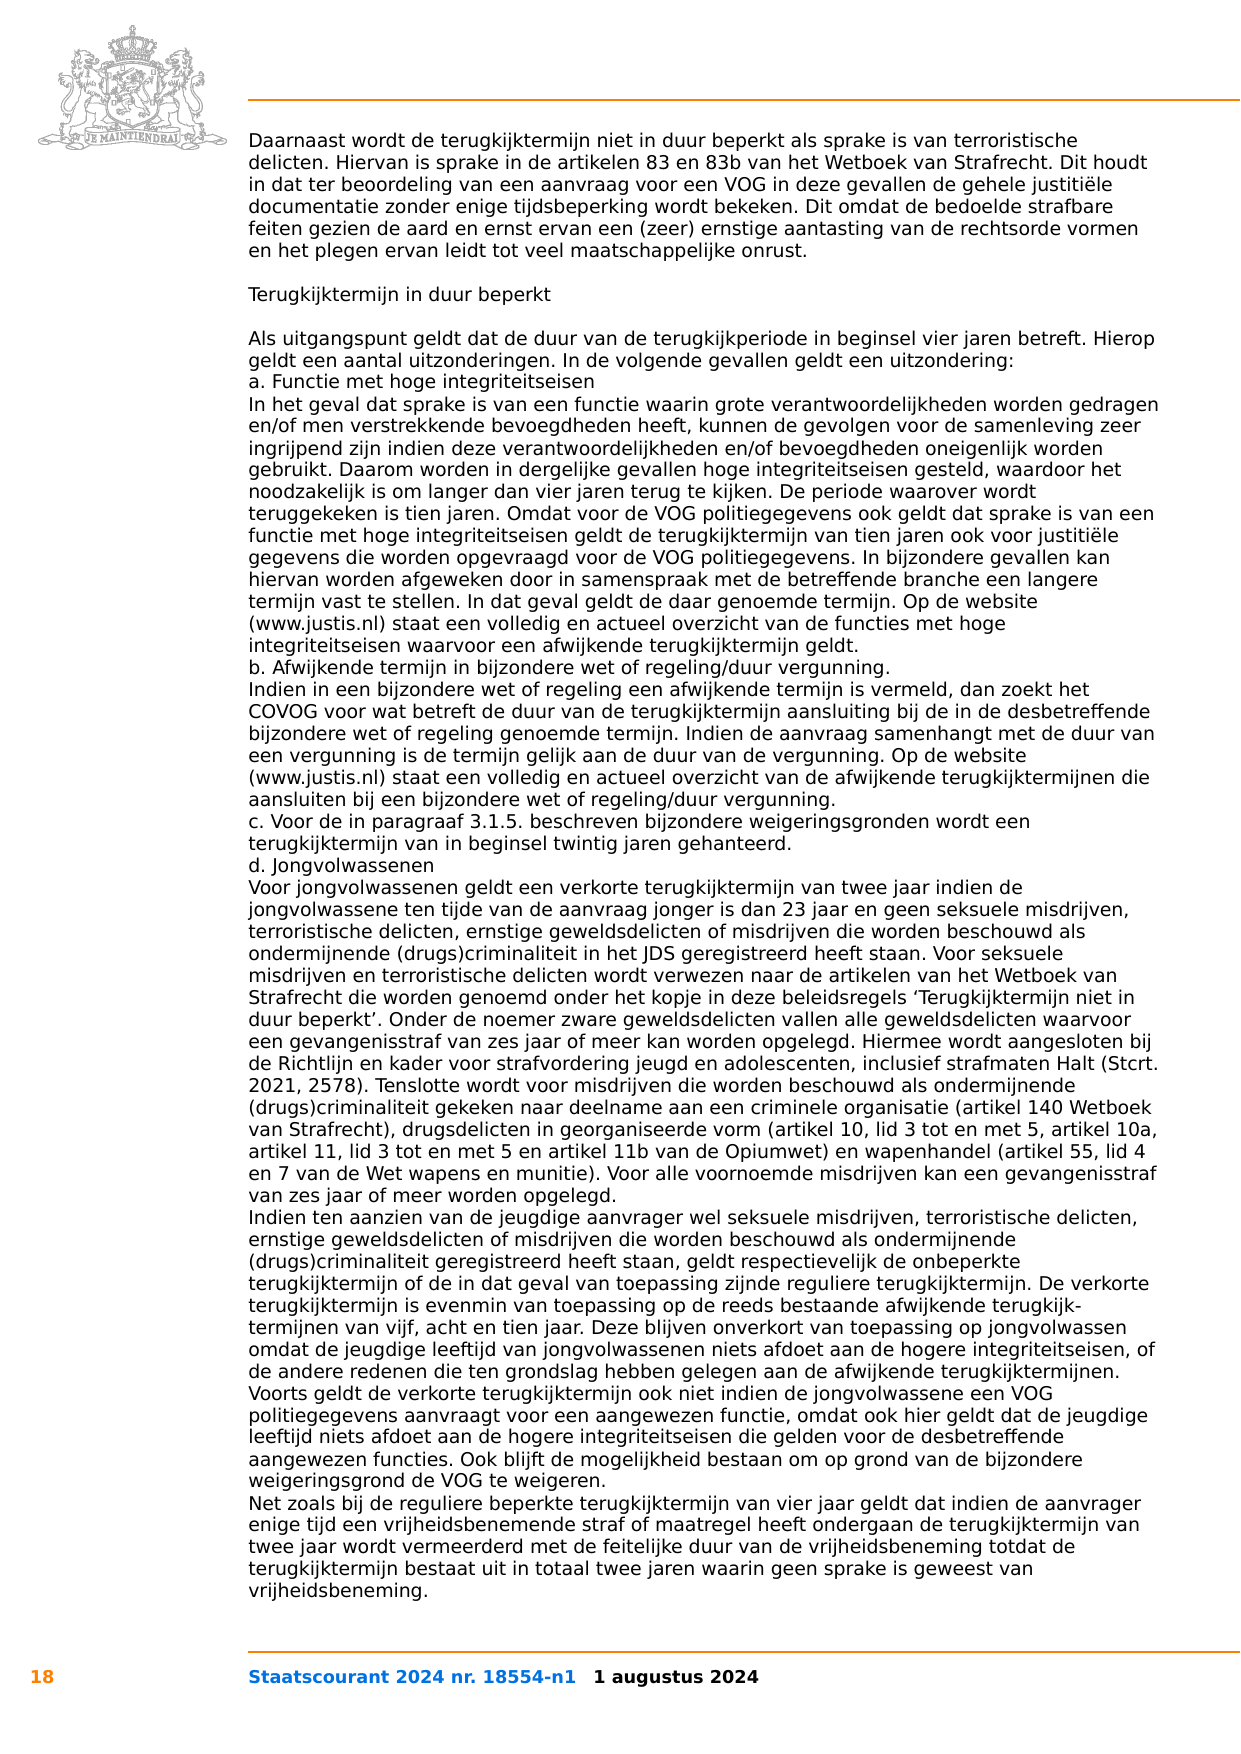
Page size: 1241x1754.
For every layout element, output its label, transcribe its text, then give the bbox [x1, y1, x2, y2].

text b. Afwijkende termijn in bijzondere wet of regeling/duur vergunning. [248, 657, 1163, 679]
text Voor jongvolwassenen geldt een verkorte terugkijktermijn van twee jaar indien de jongvolwassene ten tijde van de aanvraag jonger is dan 23 jaar en geen seksuele misdrijven, terroristische delicten, ernstige geweldsdelicten of misdrijven die worden beschouwd als ondermijnende (drugs)criminaliteit in het JDS geregistreerd heeft staan. Voor seksuele misdrijven en terroristische delicten wordt verwezen naar de artikelen van het Wetboek van Strafrecht die worden genoemd onder het kopje in deze beleidsregels ‘Terugkijktermijn niet in duur beperkt’. Onder de noemer zware geweldsdelicten vallen alle geweldsdelicten waarvoor een gevangenisstraf van zes jaar of meer kan worden opgelegd. Hiermee wordt aangesloten bij de Richtlijn en kader voor strafvordering jeugd en adolescenten, inclusief strafmaten Halt (Stcrt. 2021, 2578). Tenslotte wordt voor misdrijven die worden beschouwd als ondermijnende (drugs)criminaliteit gekeken naar deelname aan een criminele organisatie (artikel 140 Wetboek van Strafrecht), drugsdelicten in georganiseerde vorm (artikel 10, lid 3 tot en met 5, artikel 10a, artikel 11, lid 3 tot en met 5 en artikel 11b van de Opiumwet) en wapenhandel (artikel 55, lid 4 en 7 van de Wet wapens en munitie). Voor alle voornoemde misdrijven kan een gevangenisstraf van zes jaar of meer worden opgelegd. [248, 877, 1163, 1207]
text Net zoals bij de reguliere beperkte terugkijktermijn van vier jaar geldt dat indien de aanvrager enige tijd een vrijheidsbenemende straf of maatregel heeft ondergaan de terugkijktermijn van twee jaar wordt vermeerderd met de feitelijke duur van de vrijheidsbeneming totdat de terugkijktermijn bestaat uit in totaal twee jaren waarin geen sprake is geweest van vrijheidsbeneming. [248, 1492, 1163, 1602]
picture [38, 25, 227, 150]
text a. Functie met hoge integriteitseisen [248, 371, 1163, 393]
text Daarnaast wordt de terugkijktermijn niet in duur beperkt als sprake is van terroristische delicten. Hiervan is sprake in de artikelen 83 en 83b van het Wetboek van Strafrecht. Dit houdt in dat ter beoordeling van een aanvraag voor een VOG in deze gevallen de gehele justitiële documentatie zonder enige tijdsbeperking wordt bekeken. Dit omdat de bedoelde strafbare feiten gezien de aard en ernst ervan een (zeer) ernstige aantasting van de rechtsorde vormen en het plegen ervan leidt tot veel maatschappelijke onrust. [248, 130, 1163, 262]
text Indien ten aanzien van de jeugdige aanvrager wel seksuele misdrijven, terroristische delicten, ernstige geweldsdelicten of misdrijven die worden beschouwd als ondermijnende (drugs)criminaliteit geregistreerd heeft staan, geldt respectievelijk de onbeperkte terugkijktermijn of de in dat geval van toepassing zijnde reguliere terugkijktermijn. De verkorte terugkijktermijn is evenmin van toepassing op de reeds bestaande afwijkende terugkijk- termijnen van vijf, acht en tien jaar. Deze blijven onverkort van toepassing op jongvolwassen omdat de jeugdige leeftijd van jongvolwassenen niets afdoet aan de hogere integriteitseisen, of de andere redenen die ten grondslag hebben gelegen aan de afwijkende terugkijktermijnen. Voorts geldt de verkorte terugkijktermijn ook niet indien de jongvolwassene een VOG politiegegevens aanvraagt voor een aangewezen functie, omdat ook hier geldt dat de jeugdige leeftijd niets afdoet aan de hogere integriteitseisen die gelden voor de desbetreffende aangewezen functies. Ook blijft de mogelijkheid bestaan om op grond van de bijzondere weigeringsgrond de VOG te weigeren. [248, 1207, 1163, 1492]
text In het geval dat sprake is van een functie waarin grote verantwoordelijkheden worden gedragen en/of men verstrekkende bevoegdheden heeft, kunnen de gevolgen voor de samenleving zeer ingrijpend zijn indien deze verantwoordelijkheden en/of bevoegdheden oneigenlijk worden gebruikt. Daarom worden in dergelijke gevallen hoge integriteitseisen gesteld, waardoor het noodzakelijk is om langer dan vier jaren terug te kijken. De periode waarover wordt teruggekeken is tien jaren. Omdat voor de VOG politiegegevens ook geldt dat sprake is van een functie met hoge integriteitseisen geldt de terugkijktermijn van tien jaren ook voor justitiële gegevens die worden opgevraagd voor de VOG politiegegevens. In bijzondere gevallen kan hiervan worden afgeweken door in samenspraak met de betreffende branche een langere termijn vast te stellen. In dat geval geldt de daar genoemde termijn. Op de website (www.justis.nl) staat een volledig en actueel overzicht van de functies met hoge integriteitseisen waarvoor een afwijkende terugkijktermijn geldt. [248, 393, 1163, 657]
text d. Jongvolwassenen [248, 855, 1163, 877]
text Als uitgangspunt geldt dat de duur van de terugkijkperiode in beginsel vier jaren betreft. Hierop geldt een aantal uitzonderingen. In de volgende gevallen geldt een uitzondering: [248, 327, 1163, 371]
text Indien in een bijzondere wet of regeling een afwijkende termijn is vermeld, dan zoekt het COVOG voor wat betreft de duur van de terugkijktermijn aansluiting bij de in de desbetreffende bijzondere wet of regeling genoemde termijn. Indien de aanvraag samenhangt met de duur van een vergunning is de termijn gelijk aan de duur van de vergunning. Op de website (www.justis.nl) staat een volledig en actueel overzicht van de afwijkende terugkijktermijnen die aansluiten bij een bijzondere wet of regeling/duur vergunning. [248, 679, 1163, 811]
subtitle Terugkijktermijn in duur beperkt [248, 284, 1163, 306]
text c. Voor de in paragraaf 3.1.5. beschreven bijzondere weigeringsgronden wordt een terugkijktermijn van in beginsel twintig jaren gehanteerd. [248, 811, 1163, 855]
